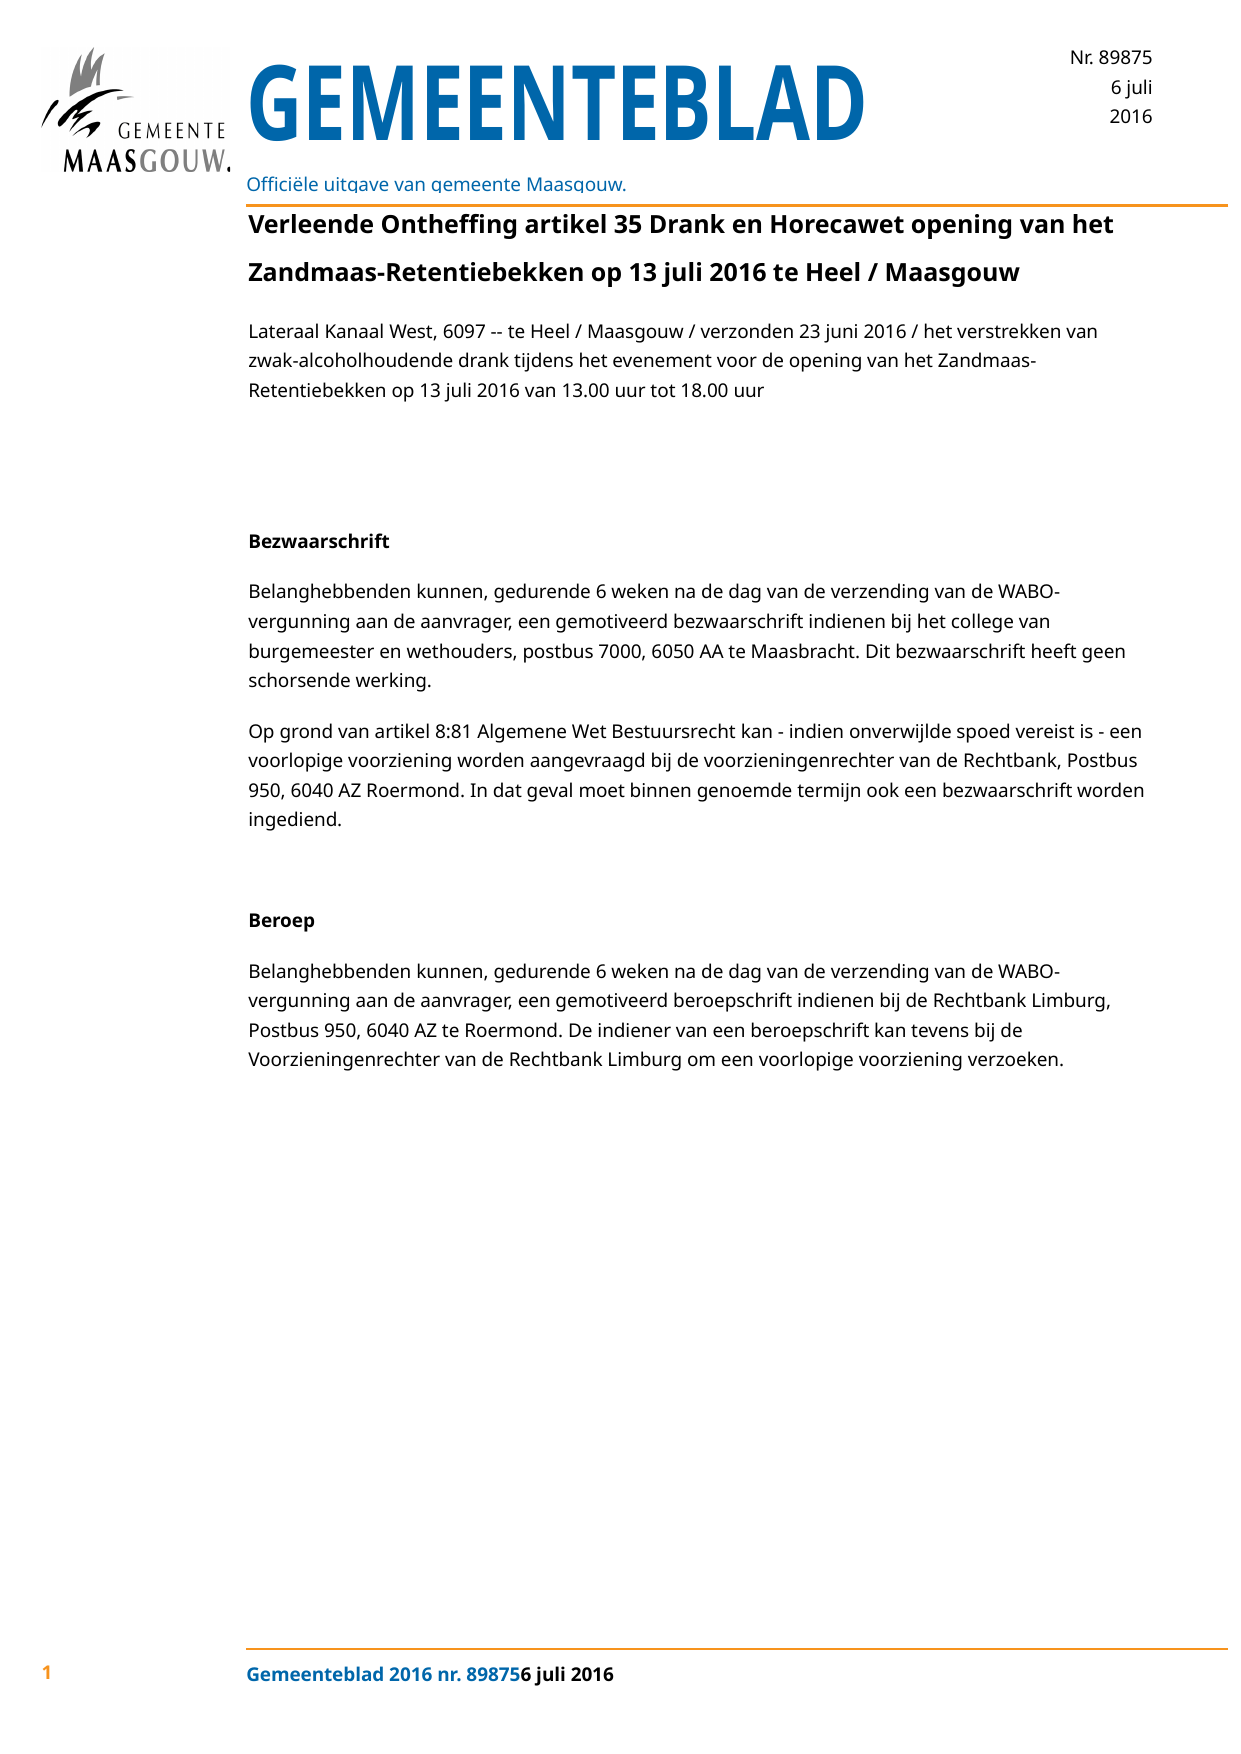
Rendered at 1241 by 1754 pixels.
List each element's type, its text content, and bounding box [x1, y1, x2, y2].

picture [41, 47, 231, 172]
text Belanghebbenden kunnen, gedurende 6 weken na de dag van de verzending van de WABO-vergunning aan de aanvrager, een gemotiveerd beroepschrift indienen bij de Rechtbank Limburg, Postbus 950, 6040 AZ te Roermond. De indiener van een beroepschrift kan tevens bij de Voorzieningenrechter van de Rechtbank Limburg om een voorlopige voorziening verzoeken. [248, 958, 1152, 1072]
text Bezwaarschrift [248, 528, 1152, 554]
text Belanghebbenden kunnen, gedurende 6 weken na de dag van de verzending van de WABO-vergunning aan de aanvrager, een gemotiveerd bezwaarschrift indienen bij het college van burgemeester en wethouders, postbus 7000, 6050 AA te Maasbracht. Dit bezwaarschrift heeft geen schorsende werking. [248, 579, 1152, 693]
text Verleende Ontheffing artikel 35 Drank en Horecawet opening van het Zandmaas-Retentiebekken op 13 juli 2016 te Heel / Maasgouw [248, 207, 1152, 288]
text Beroep [248, 907, 1152, 933]
text Op grond van artikel 8:81 Algemene Wet Bestuursrecht kan - indien onverwijlde spoed vereist is - een voorlopige voorziening worden aangevraagd bij de voorzieningenrechter van de Rechtbank, Postbus 950, 6040 AZ Roermond. In dat geval moet binnen genoemde termijn ook een bezwaarschrift worden ingediend. [248, 718, 1152, 832]
text Lateraal Kanaal West, 6097 -- te Heel / Maasgouw / verzonden 23 juni 2016 / het verstrekken van zwak-alcoholhoudende drank tijdens het evenement voor de opening van het Zandmaas-Retentiebekken op 13 juli 2016 van 13.00 uur tot 18.00 uur [248, 318, 1152, 403]
